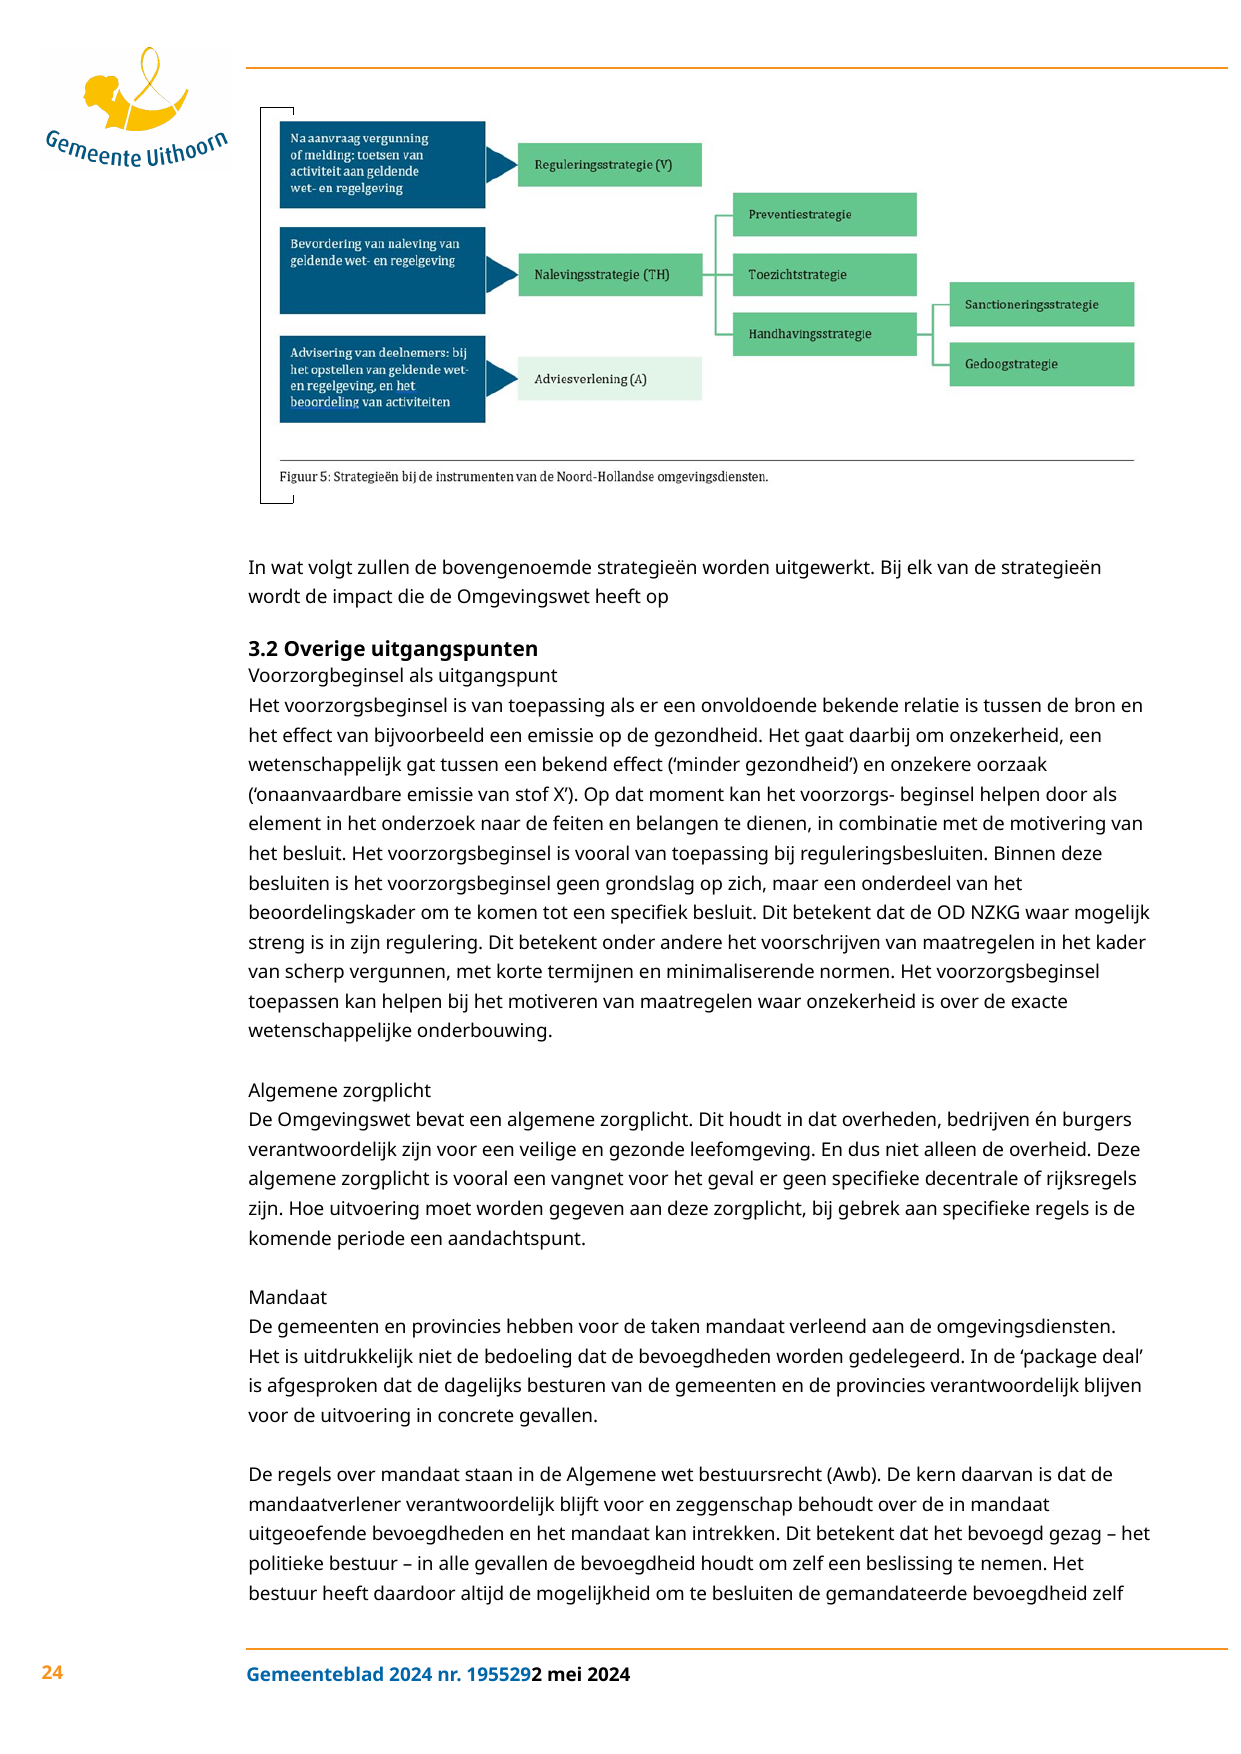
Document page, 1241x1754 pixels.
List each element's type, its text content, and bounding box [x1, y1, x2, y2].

text Voorzorgbeginsel als uitgangspunt [248, 663, 1152, 688]
text Algemene zorgplicht [248, 1077, 1152, 1102]
text De regels over mandaat staan in de Algemene wet bestuursrecht (Awb). De kern daarvan is dat de mandaatverlener verantwoordelijk blijft voor en zeggenschap behoudt over de in mandaat uitgeoefende bevoegdheden en het mandaat kan intrekken. Dit betekent dat het bevoegd gezag – het politieke bestuur – in alle gevallen de bevoegdheid houdt om zelf een beslissing te nemen. Het bestuur heeft daardoor altijd de mogelijkheid om te besluiten de gemandateerde bevoegdheid zelf [248, 1461, 1152, 1605]
text De Omgevingswet bevat een algemene zorgplicht. Dit houdt in dat overheden, bedrijven én burgers verantwoordelijk zijn voor een veilige en gezonde leefomgeving. En dus niet alleen de overheid. Deze algemene zorgplicht is vooral een vangnet voor het geval er geen specifieke decentrale of rijksregels zijn. Hoe uitvoering moet worden gegeven aan deze zorgplicht, bij gebrek aan specifieke regels is de komende periode een aandachtspunt. [248, 1106, 1152, 1250]
text Het voorzorgsbeginsel is van toepassing als er een onvoldoende bekende relatie is tussen de bron en het effect van bijvoorbeeld een emissie op de gezondheid. Het gaat daarbij om onzekerheid, een wetenschappelijk gat tussen een bekend effect (‘minder gezondheid’) en onzekere oorzaak (‘onaanvaardbare emissie van stof X’). Op dat moment kan het voorzorgs- beginsel helpen door als element in het onderzoek naar de feiten en belangen te dienen, in combinatie met de motivering van het besluit. Het voorzorgsbeginsel is vooral van toepassing bij reguleringsbesluiten. Binnen deze besluiten is het voorzorgsbeginsel geen grondslag op zich, maar een onderdeel van het beoordelingskader om te komen tot een specifiek besluit. Dit betekent dat de OD NZKG waar mogelijk streng is in zijn regulering. Dit betekent onder andere het voorschrijven van maatregelen in het kader van scherp vergunnen, met korte termijnen en minimaliserende normen. Het voorzorgsbeginsel toepassen kan helpen bij het motiveren van maatregelen waar onzekerheid is over de exacte wetenschappelijke onderbouwing. [248, 692, 1152, 1043]
picture [41, 47, 231, 172]
text De gemeenten en provincies hebben voor de taken mandaat verleend aan de omgevingsdiensten. Het is uitdrukkelijk niet de bedoeling dat de bevoegdheden worden gedelegeerd. In de ‘package deal’ is afgesproken dat de dagelijks besturen van de gemeenten en de provincies verantwoordelijk blijven voor de uitvoering in concrete gevallen. [248, 1313, 1152, 1428]
text Mandaat [248, 1284, 1152, 1309]
picture [268, 115, 1173, 495]
text In wat volgt zullen de bovengenoemde strategieën worden uitgewerkt. Bij elk van de strategieën wordt de impact die de Omgevingswet heeft op [248, 554, 1152, 609]
text 3.2 Overige uitgangspunten [248, 634, 1152, 663]
